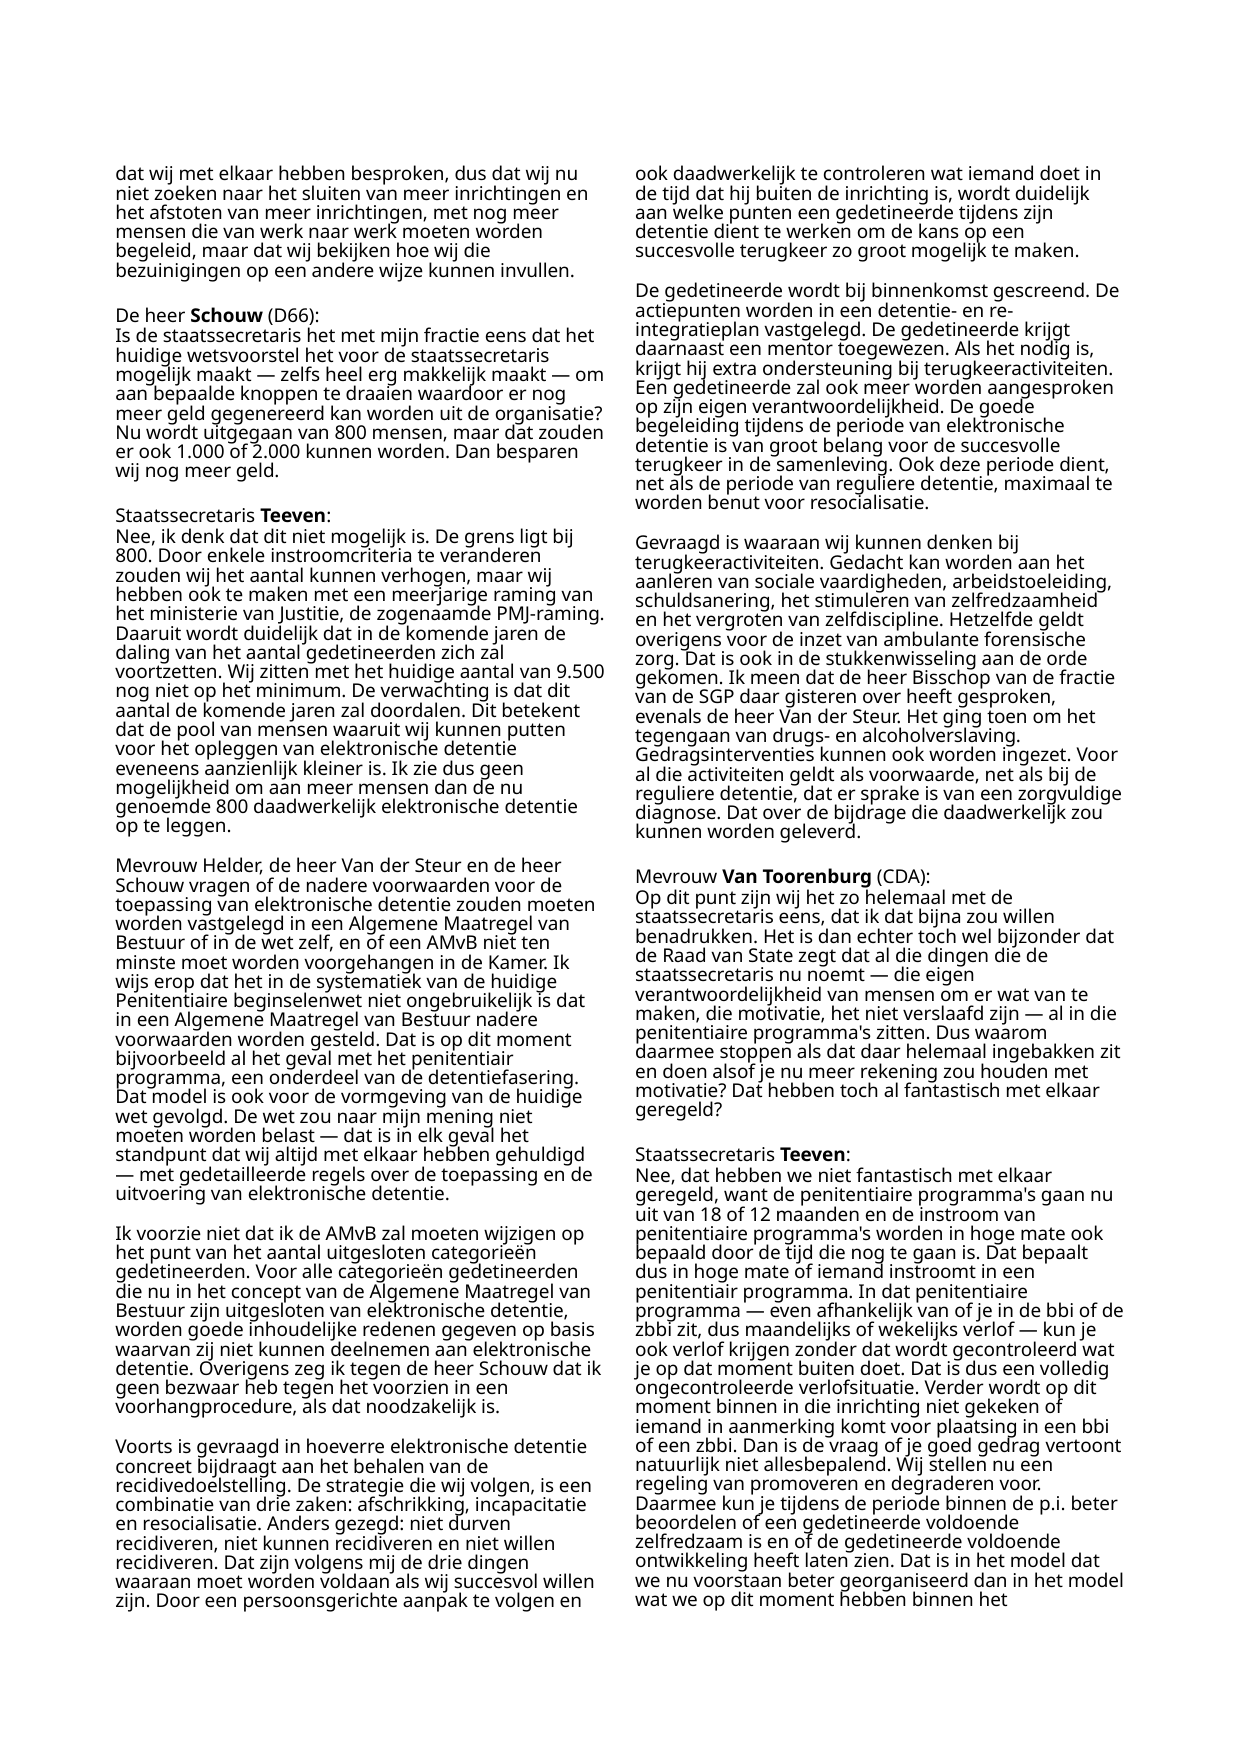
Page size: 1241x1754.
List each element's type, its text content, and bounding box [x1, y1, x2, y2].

text Ik voorzie niet dat ik de AMvB zal moeten wijzigen op het punt van het aantal uitgesloten categorieën gedetineerden. Voor alle categorieën gedetineerden die nu in het concept van de Algemene Maatregel van Bestuur zijn uitgesloten van elektronische detentie, worden goede inhoudelijke redenen gegeven op basis waarvan zij niet kunnen deelnemen aan elektronische detentie. Overigens zeg ik tegen de heer Schouw dat ik geen bezwaar heb tegen het voorzien in een voorhangprocedure, als dat noodzakelijk is. [115, 1225, 605, 1418]
text Staatssecretaris Teeven: [115, 502, 605, 528]
text De gedetineerde wordt bij binnenkomst gescreend. De actiepunten worden in een detentie- en re-integratieplan vastgelegd. De gedetineerde krijgt daarnaast een mentor toegewezen. Als het nodig is, krijgt hij extra ondersteuning bij terugkeeractiviteiten. Een gedetineerde zal ook meer worden aangesproken op zijn eigen verantwoordelijkheid. De goede begeleiding tijdens de periode van elektronische detentie is van groot belang voor de succesvolle terugkeer in de samenleving. Ook deze periode dient, net als de periode van reguliere detentie, maximaal te worden benut voor resocialisatie. [635, 282, 1125, 514]
text De heer Schouw (D66): [115, 302, 605, 327]
text Mevrouw Van Toorenburg (CDA): [635, 863, 1125, 889]
text Nee, ik denk dat dit niet mogelijk is. De grens ligt bij 800. Door enkele instroomcriteria te veranderen zouden wij het aantal kunnen verhogen, maar wij hebben ook te maken met een meerjarige raming van het ministerie van Justitie, de zogenaamde PMJ-raming. Daaruit wordt duidelijk dat in de komende jaren de daling van het aantal gedetineerden zich zal voortzetten. Wij zitten met het huidige aantal van 9.500 nog niet op het minimum. De verwachting is dat dit aantal de komende jaren zal doordalen. Dit betekent dat de pool van mensen waaruit wij kunnen putten voor het opleggen van elektronische detentie eveneens aanzienlijk kleiner is. Ik zie dus geen mogelijkheid om aan meer mensen dan de nu genoemde 800 daadwerkelijk elektronische detentie op te leggen. [115, 528, 605, 837]
text Staatssecretaris Teeven: [635, 1141, 1125, 1167]
text ook daadwerkelijk te controleren wat iemand doet in de tijd dat hij buiten de inrichting is, wordt duidelijk aan welke punten een gedetineerde tijdens zijn detentie dient te werken om de kans op een succesvolle terugkeer zo groot mogelijk te maken. [635, 165, 1125, 262]
text Gevraagd is waaraan wij kunnen denken bij terugkeeractiviteiten. Gedacht kan worden aan het aanleren van sociale vaardigheden, arbeidstoeleiding, schuldsanering, het stimuleren van zelfredzaamheid en het vergroten van zelfdiscipline. Hetzelfde geldt overigens voor de inzet van ambulante forensische zorg. Dat is ook in de stukkenwisseling aan de orde gekomen. Ik meen dat de heer Bisschop van de fractie van de SGP daar gisteren over heeft gesproken, evenals de heer Van der Steur. Het ging toen om het tegengaan van drugs- en alcoholverslaving. Gedragsinterventies kunnen ook worden ingezet. Voor al die activiteiten geldt als voorwaarde, net als bij de reguliere detentie, dat er sprake is van een zorgvuldige diagnose. Dat over de bijdrage die daadwerkelijk zou kunnen worden geleverd. [635, 534, 1125, 843]
text dat wij met elkaar hebben besproken, dus dat wij nu niet zoeken naar het sluiten van meer inrichtingen en het afstoten van meer inrichtingen, met nog meer mensen die van werk naar werk moeten worden begeleid, maar dat wij bekijken hoe wij die bezuinigingen op een andere wijze kunnen invullen. [115, 165, 605, 281]
text Op dit punt zijn wij het zo helemaal met de staatssecretaris eens, dat ik dat bijna zou willen benadrukken. Het is dan echter toch wel bijzonder dat de Raad van State zegt dat al die dingen die de staatssecretaris nu noemt — die eigen verantwoordelijkheid van mensen om er wat van te maken, die motivatie, het niet verslaafd zijn — al in die penitentiaire programma's zitten. Dus waarom daarmee stoppen als dat daar helemaal ingebakken zit en doen alsof je nu meer rekening zou houden met motivatie? Dat hebben toch al fantastisch met elkaar geregeld? [635, 889, 1125, 1121]
text Is de staatssecretaris het met mijn fractie eens dat het huidige wetsvoorstel het voor de staatssecretaris mogelijk maakt — zelfs heel erg makkelijk maakt — om aan bepaalde knoppen te draaien waardoor er nog meer geld gegenereerd kan worden uit de organisatie? Nu wordt uitgegaan van 800 mensen, maar dat zouden er ook 1.000 of 2.000 kunnen worden. Dan besparen wij nog meer geld. [115, 327, 605, 482]
text Nee, dat hebben we niet fantastisch met elkaar geregeld, want de penitentiaire programma's gaan nu uit van 18 of 12 maanden en de instroom van penitentiaire programma's worden in hoge mate ook bepaald door de tijd die nog te gaan is. Dat bepaalt dus in hoge mate of iemand instroomt in een penitentiair programma. In dat penitentiaire programma — even afhankelijk van of je in de bbi of de zbbi zit, dus maandelijks of wekelijks verlof — kun je ook verlof krijgen zonder dat wordt gecontroleerd wat je op dat moment buiten doet. Dat is dus een volledig ongecontroleerde verlofsituatie. Verder wordt op dit moment binnen in die inrichting niet gekeken of iemand in aanmerking komt voor plaatsing in een bbi of een zbbi. Dan is de vraag of je goed gedrag vertoont natuurlijk niet allesbepalend. Wij stellen nu een regeling van promoveren en degraderen voor. Daarmee kun je tijdens de periode binnen de p.i. beter beoordelen of een gedetineerde voldoende zelfredzaam is en of de gedetineerde voldoende ontwikkeling heeft laten zien. Dat is in het model dat we nu voorstaan beter georganiseerd dan in het model wat we op dit moment hebben binnen het [635, 1167, 1125, 1610]
text Mevrouw Helder, de heer Van der Steur en de heer Schouw vragen of de nadere voorwaarden voor de toepassing van elektronische detentie zouden moeten worden vastgelegd in een Algemene Maatregel van Bestuur of in de wet zelf, en of een AMvB niet ten minste moet worden voorgehangen in de Kamer. Ik wijs erop dat het in de systematiek van de huidige Penitentiaire beginselenwet niet ongebruikelijk is dat in een Algemene Maatregel van Bestuur nadere voorwaarden worden gesteld. Dat is op dit moment bijvoorbeeld al het geval met het penitentiair programma, een onderdeel van de detentiefasering. Dat model is ook voor de vormgeving van de huidige wet gevolgd. De wet zou naar mijn mening niet moeten worden belast — dat is in elk geval het standpunt dat wij altijd met elkaar hebben gehuldigd — met gedetailleerde regels over de toepassing en de uitvoering van elektronische detentie. [115, 857, 605, 1204]
text Voorts is gevraagd in hoeverre elektronische detentie concreet bijdraagt aan het behalen van de recidivedoelstelling. De strategie die wij volgen, is een combinatie van drie zaken: afschrikking, incapacitatie en resocialisatie. Anders gezegd: niet durven recidiveren, niet kunnen recidiveren en niet willen recidiveren. Dat zijn volgens mij de drie dingen waaraan moet worden voldaan als wij succesvol willen zijn. Door een persoonsgerichte aanpak te volgen en [115, 1438, 605, 1612]
